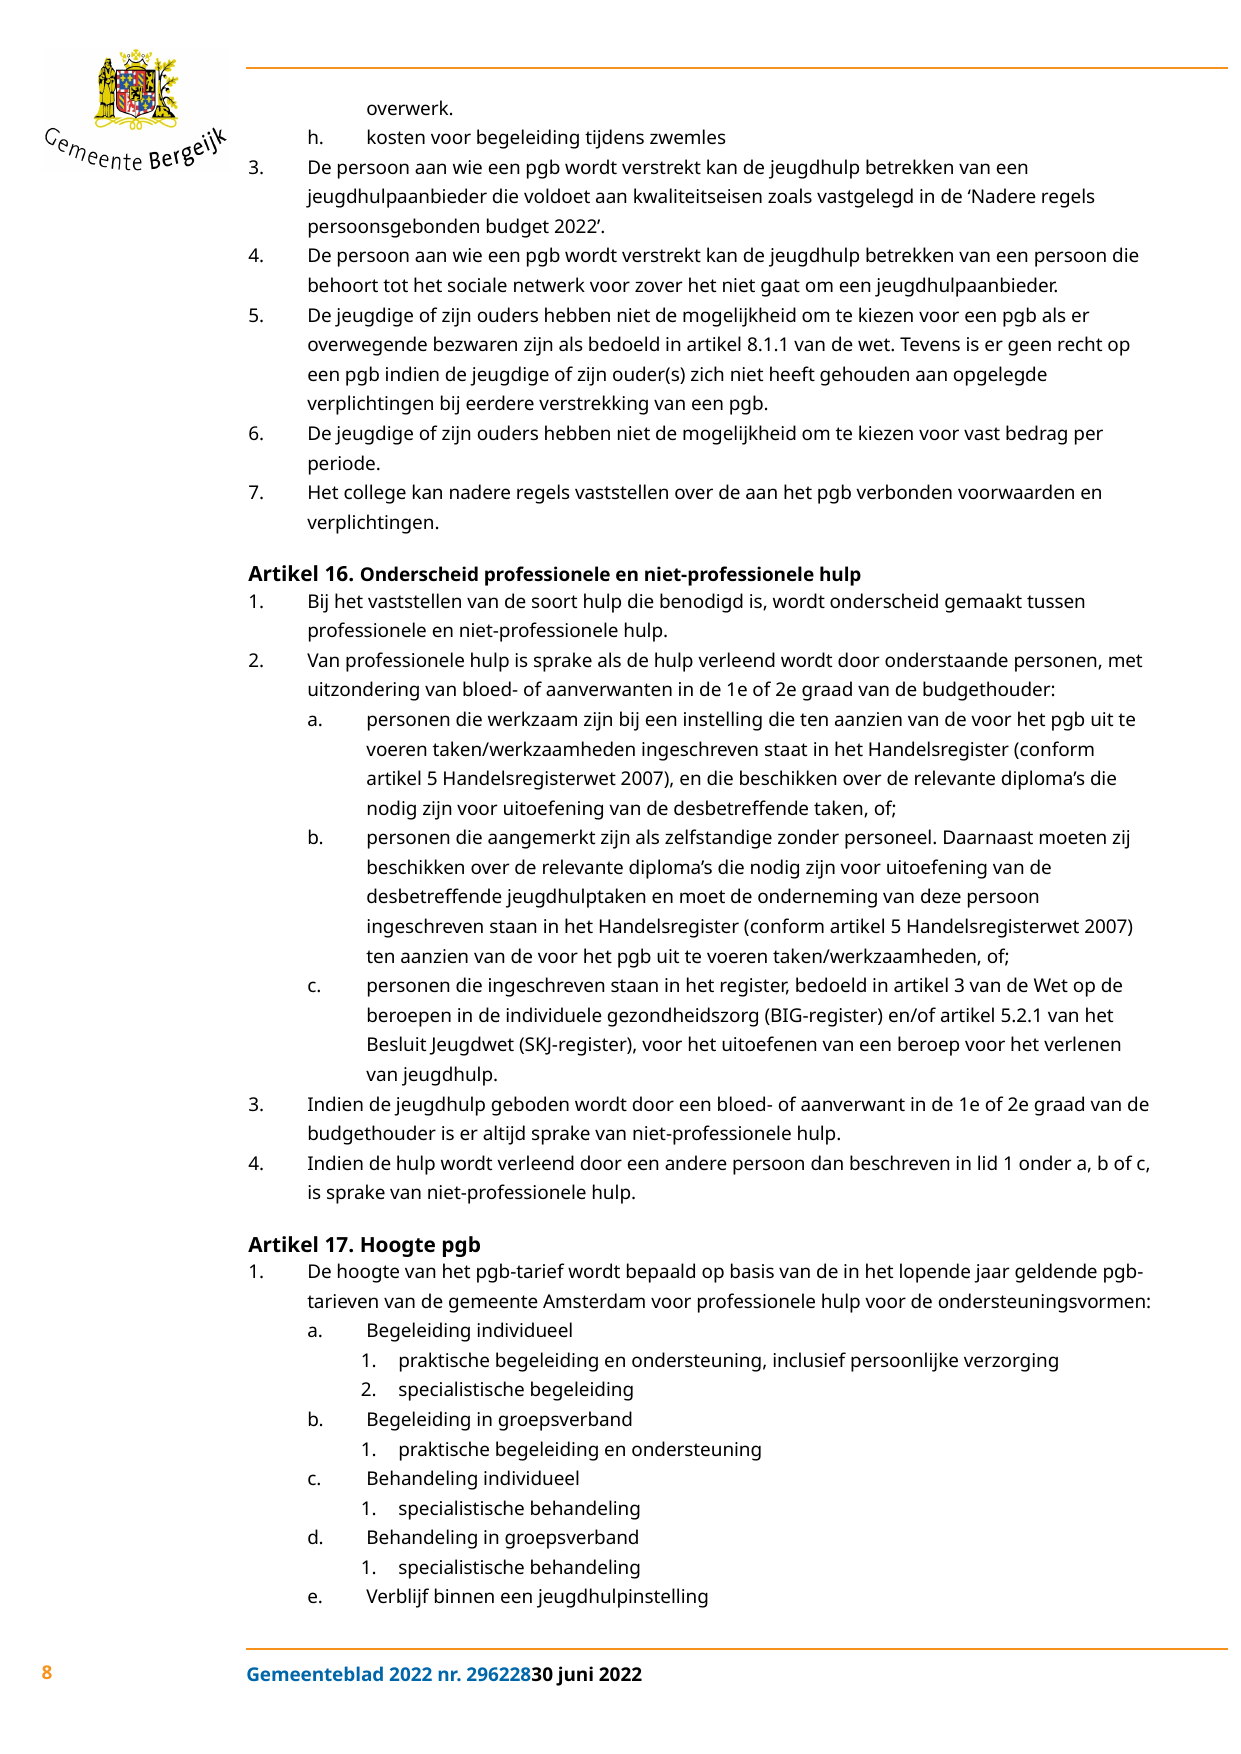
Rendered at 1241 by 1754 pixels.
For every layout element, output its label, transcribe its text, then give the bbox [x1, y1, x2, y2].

list kosten voor begeleiding tijdens zwemles [307, 124, 1152, 150]
list specialistische behandeling [361, 1495, 1152, 1521]
list Indien de hulp wordt verleend door een andere persoon dan beschreven in lid 1 onder a, b of c, is sprake van niet-professionele hulp. [248, 1150, 1152, 1205]
list De jeugdige of zijn ouders hebben niet de mogelijkheid om te kiezen voor vast bedrag per periode. [248, 420, 1152, 476]
list overwerk. [307, 95, 1152, 121]
list Behandeling individueel [307, 1465, 1152, 1491]
picture [41, 47, 231, 172]
list personen die ingeschreven staan in het register, bedoeld in artikel 3 van de Wet op de beroepen in de individuele gezondheidszorg (BIG-register) en/of artikel 5.2.1 van het Besluit Jeugdwet (SKJ-register), voor het uitoefenen van een beroep voor het verlenen van jeugdhulp. [307, 972, 1152, 1087]
list De jeugdige of zijn ouders hebben niet de mogelijkheid om te kiezen voor een pgb als er overwegende bezwaren zijn als bedoeld in artikel 8.1.1 van de wet. Tevens is er geen recht op een pgb indien de jeugdige of zijn ouder(s) zich niet heeft gehouden aan opgelegde verplichtingen bij eerdere verstrekking van een pgb. [248, 302, 1152, 416]
list praktische begeleiding en ondersteuning [361, 1436, 1152, 1462]
list Begeleiding individueel [307, 1317, 1152, 1343]
list Behandeling in groepsverband [307, 1524, 1152, 1550]
list Bij het vaststellen van de soort hulp die benodigd is, wordt onderscheid gemaakt tussen professionele en niet-professionele hulp. [248, 588, 1152, 643]
list Begeleiding in groepsverband [307, 1406, 1152, 1432]
list Van professionele hulp is sprake als de hulp verleend wordt door onderstaande personen, met uitzondering van bloed- of aanverwanten in de 1e of 2e graad van de budgethouder: [248, 647, 1152, 702]
list personen die aangemerkt zijn als zelfstandige zonder personeel. Daarnaast moeten zij beschikken over de relevante diploma’s die nodig zijn voor uitoefening van de desbetreffende jeugdhulptaken en moet de onderneming van deze persoon ingeschreven staan in het Handelsregister (conform artikel 5 Handelsregisterwet 2007) ten aanzien van de voor het pgb uit te voeren taken/werkzaamheden, of; [307, 824, 1152, 968]
list De persoon aan wie een pgb wordt verstrekt kan de jeugdhulp betrekken van een persoon die behoort tot het sociale netwerk voor zover het niet gaat om een jeugdhulpaanbieder. [248, 243, 1152, 298]
list Verblijf binnen een jeugdhulpinstelling [307, 1584, 1152, 1609]
list De persoon aan wie een pgb wordt verstrekt kan de jeugdhulp betrekken van een jeugdhulpaanbieder die voldoet aan kwaliteitseisen zoals vastgelegd in de ‘Nadere regels persoonsgebonden budget 2022’. [248, 154, 1152, 239]
list Het college kan nadere regels vaststellen over de aan het pgb verbonden voorwaarden en verplichtingen. [248, 479, 1152, 535]
list specialistische behandeling [361, 1554, 1152, 1580]
text Artikel 16. Onderscheid professionele en niet-professionele hulp [248, 559, 1152, 588]
list De hoogte van het pgb-tarief wordt bepaald op basis van de in het lopende jaar geldende pgb-tarieven van de gemeente Amsterdam voor professionele hulp voor de ondersteuningsvormen: [248, 1258, 1152, 1314]
text Artikel 17. Hoogte pgb [248, 1230, 1152, 1258]
list Indien de jeugdhulp geboden wordt door een bloed- of aanverwant in de 1e of 2e graad van de budgethouder is er altijd sprake van niet-professionele hulp. [248, 1091, 1152, 1146]
list specialistische begeleiding [361, 1377, 1152, 1402]
list praktische begeleiding en ondersteuning, inclusief persoonlijke verzorging [361, 1347, 1152, 1373]
list personen die werkzaam zijn bij een instelling die ten aanzien van de voor het pgb uit te voeren taken/werkzaamheden ingeschreven staat in het Handelsregister (conform artikel 5 Handelsregisterwet 2007), en die beschikken over de relevante diploma’s die nodig zijn voor uitoefening van de desbetreffende taken, of; [307, 706, 1152, 821]
